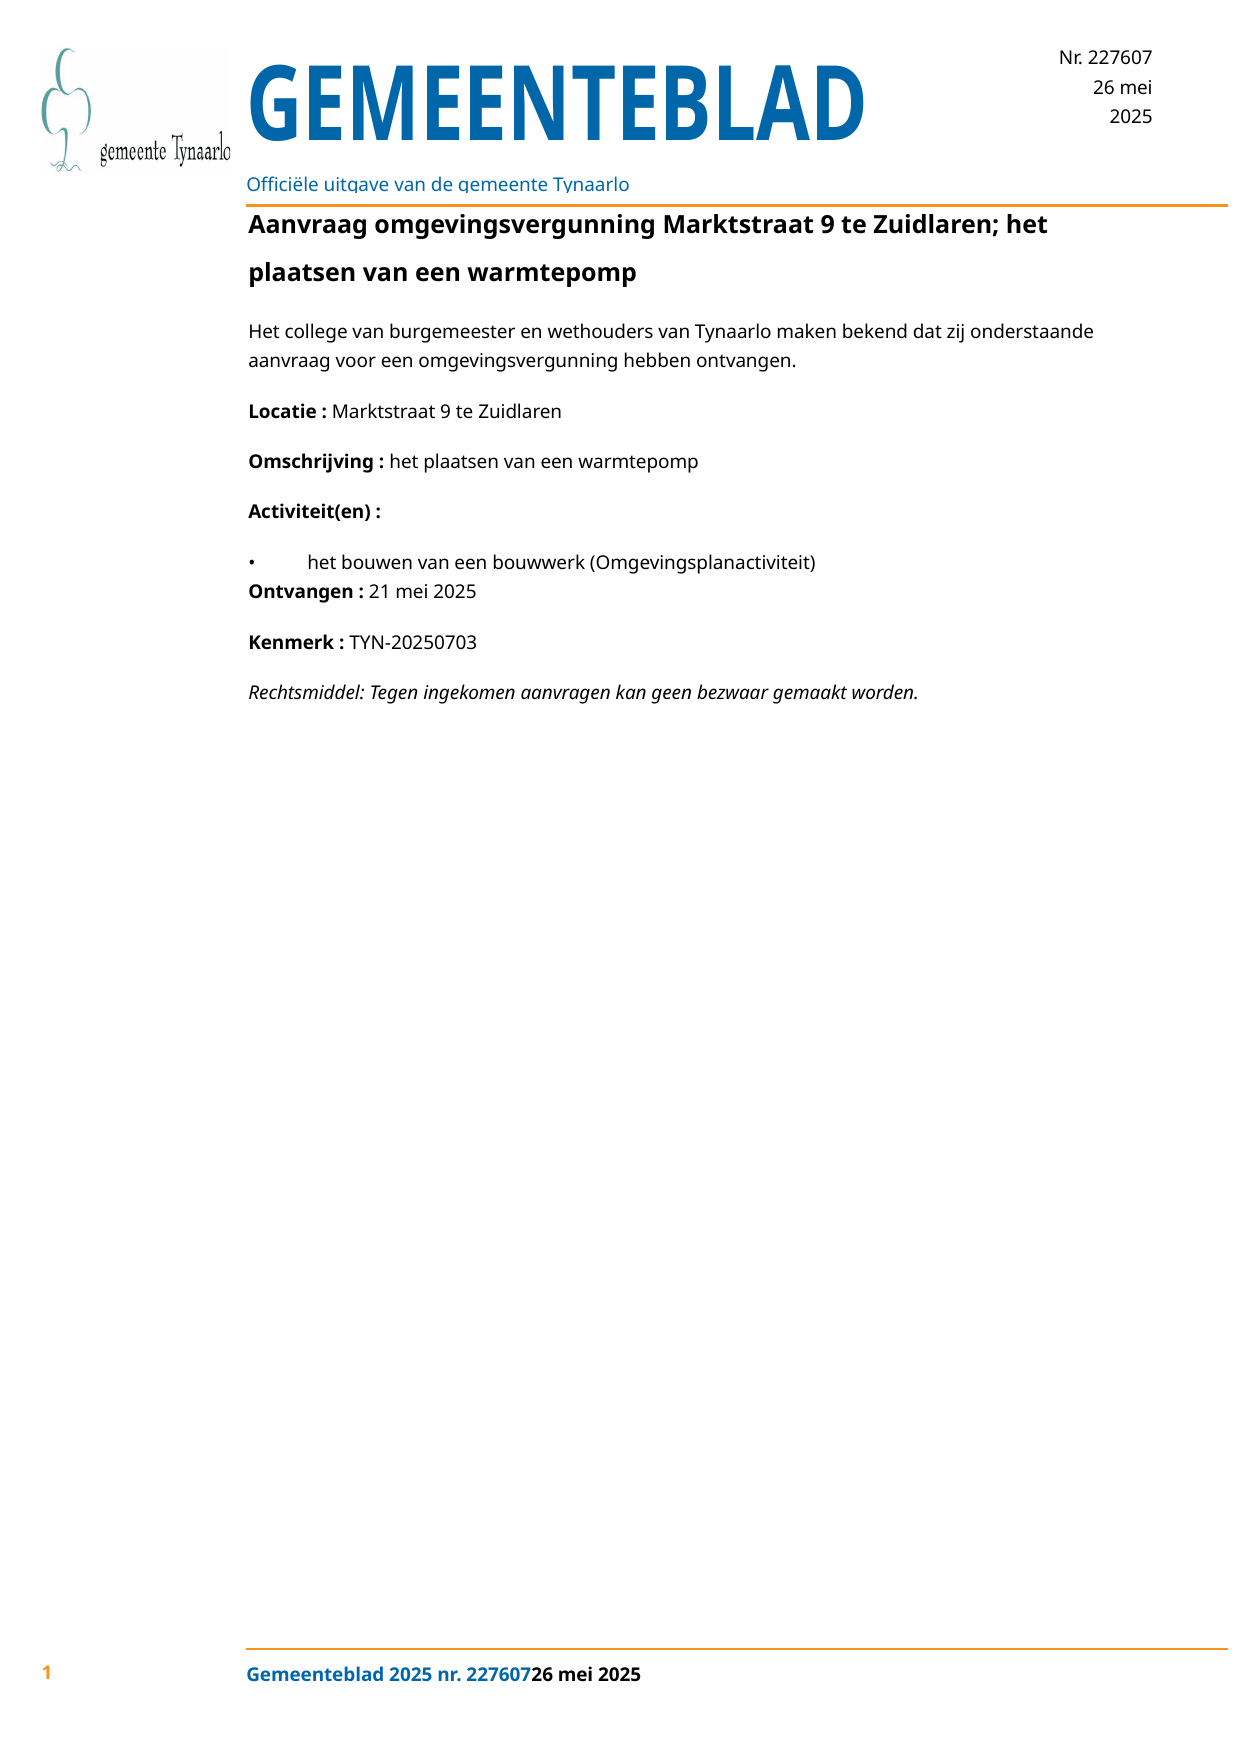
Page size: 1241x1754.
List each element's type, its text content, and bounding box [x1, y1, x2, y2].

text Aanvraag omgevingsvergunning Marktstraat 9 te Zuidlaren; het plaatsen van een warmtepomp [248, 207, 1152, 288]
text Het college van burgemeester en wethouders van Tynaarlo maken bekend dat zij onderstaande aanvraag voor een omgevingsvergunning hebben ontvangen. [248, 318, 1152, 373]
text Omschrijving : het plaatsen van een warmtepomp [248, 448, 1152, 474]
list het bouwen van een bouwwerk (Omgevingsplanactiviteit) [248, 549, 1152, 575]
text Rechtsmiddel: Tegen ingekomen aanvragen kan geen bezwaar gemaakt worden. [248, 679, 1152, 705]
text Activiteit(en) : [248, 499, 1152, 524]
text Kenmerk : TYN-20250703 [248, 629, 1152, 655]
text Ontvangen : 21 mei 2025 [248, 579, 1152, 604]
text Locatie : Marktstraat 9 te Zuidlaren [248, 398, 1152, 424]
picture [41, 47, 231, 172]
